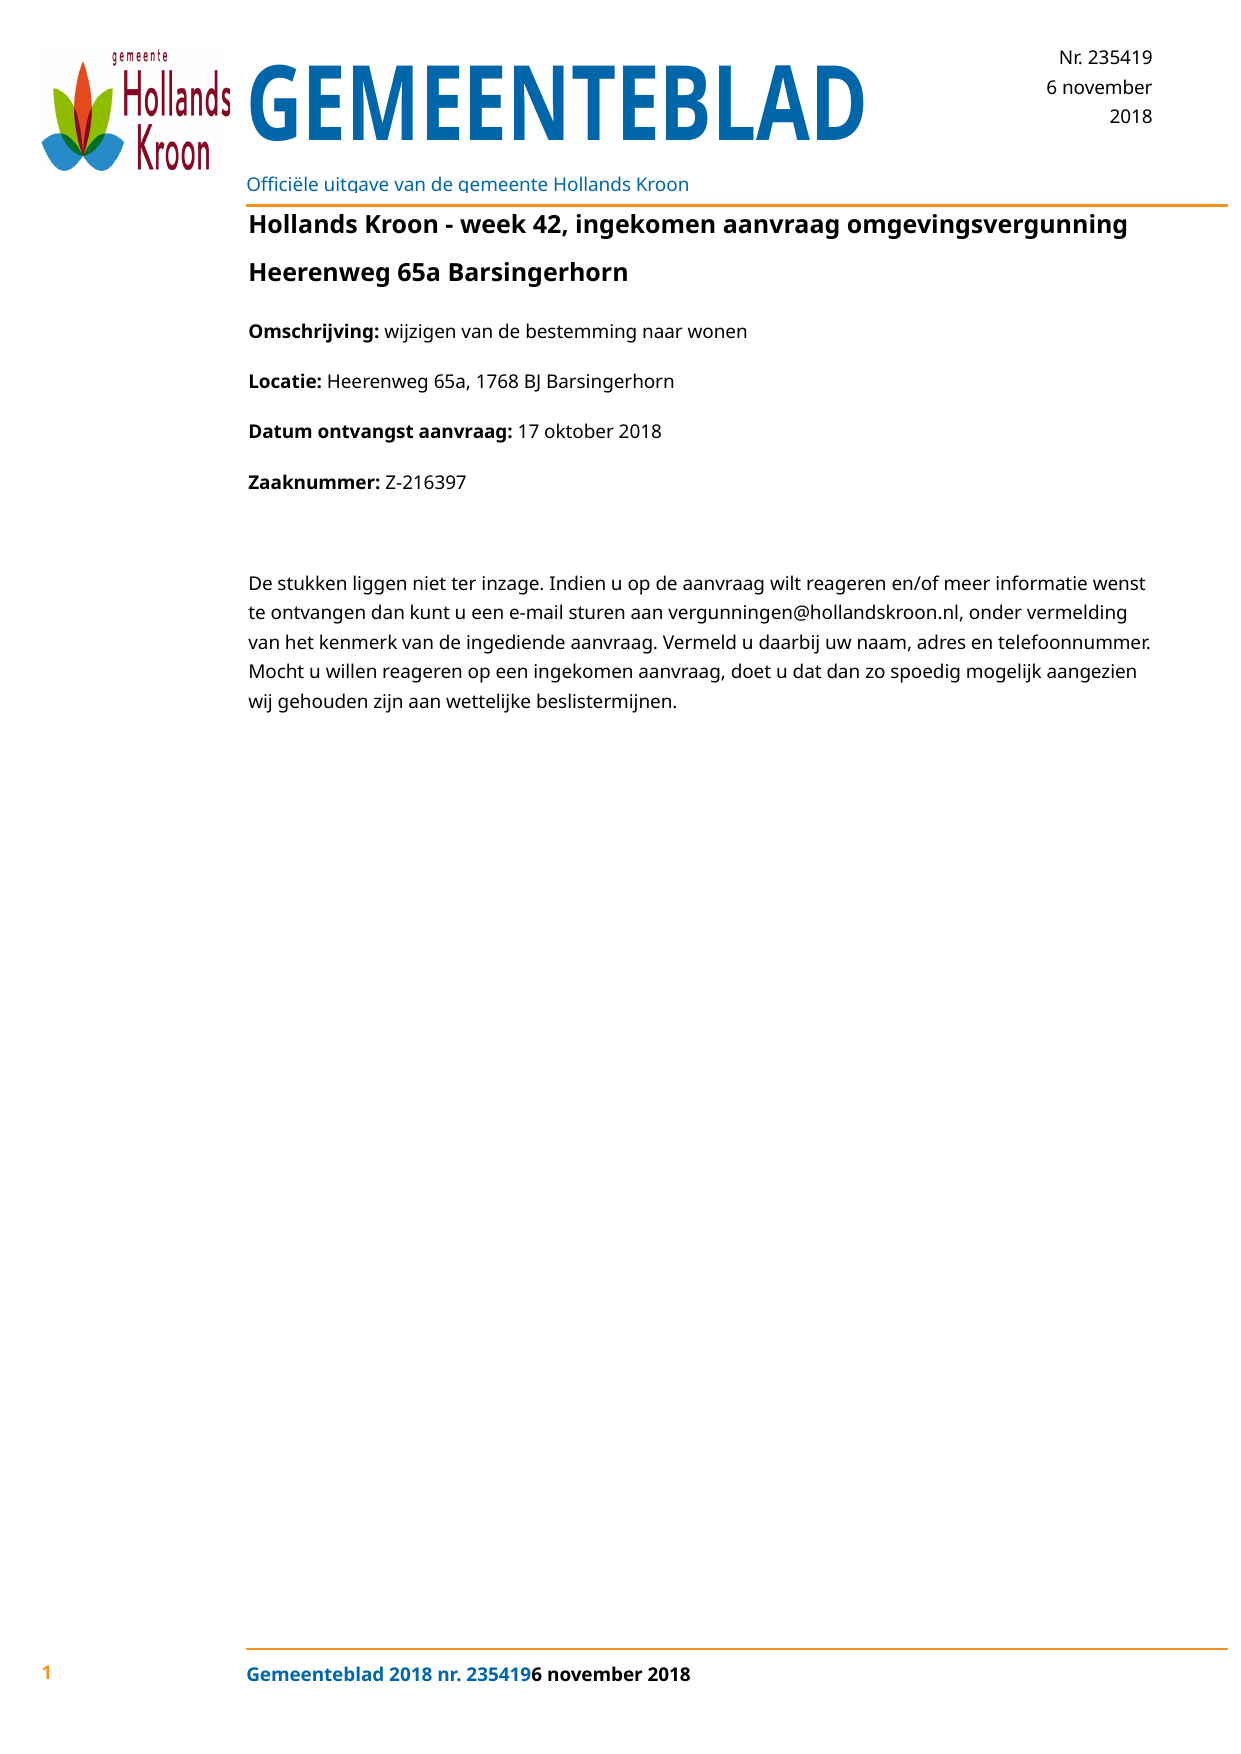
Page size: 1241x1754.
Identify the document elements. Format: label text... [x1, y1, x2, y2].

text De stukken liggen niet ter inzage. Indien u op de aanvraag wilt reageren en/of meer informatie wenst te ontvangen dan kunt u een e-mail sturen aan vergunningen@hollandskroon.nl, onder vermelding van het kenmerk van de ingediende aanvraag. Vermeld u daarbij uw naam, adres en telefoonnummer. Mocht u willen reageren op een ingekomen aanvraag, doet u dat dan zo spoedig mogelijk aangezien wij gehouden zijn aan wettelijke beslistermijnen. [248, 570, 1152, 714]
text Hollands Kroon - week 42, ingekomen aanvraag omgevingsvergunning Heerenweg 65a Barsingerhorn [248, 207, 1152, 288]
picture [41, 47, 231, 172]
text Datum ontvangst aanvraag: 17 oktober 2018 [248, 419, 1152, 444]
text Locatie: Heerenweg 65a, 1768 BJ Barsingerhorn [248, 368, 1152, 394]
text Zaaknummer: Z-216397 [248, 469, 1152, 495]
text Omschrijving: wijzigen van de bestemming naar wonen [248, 318, 1152, 344]
